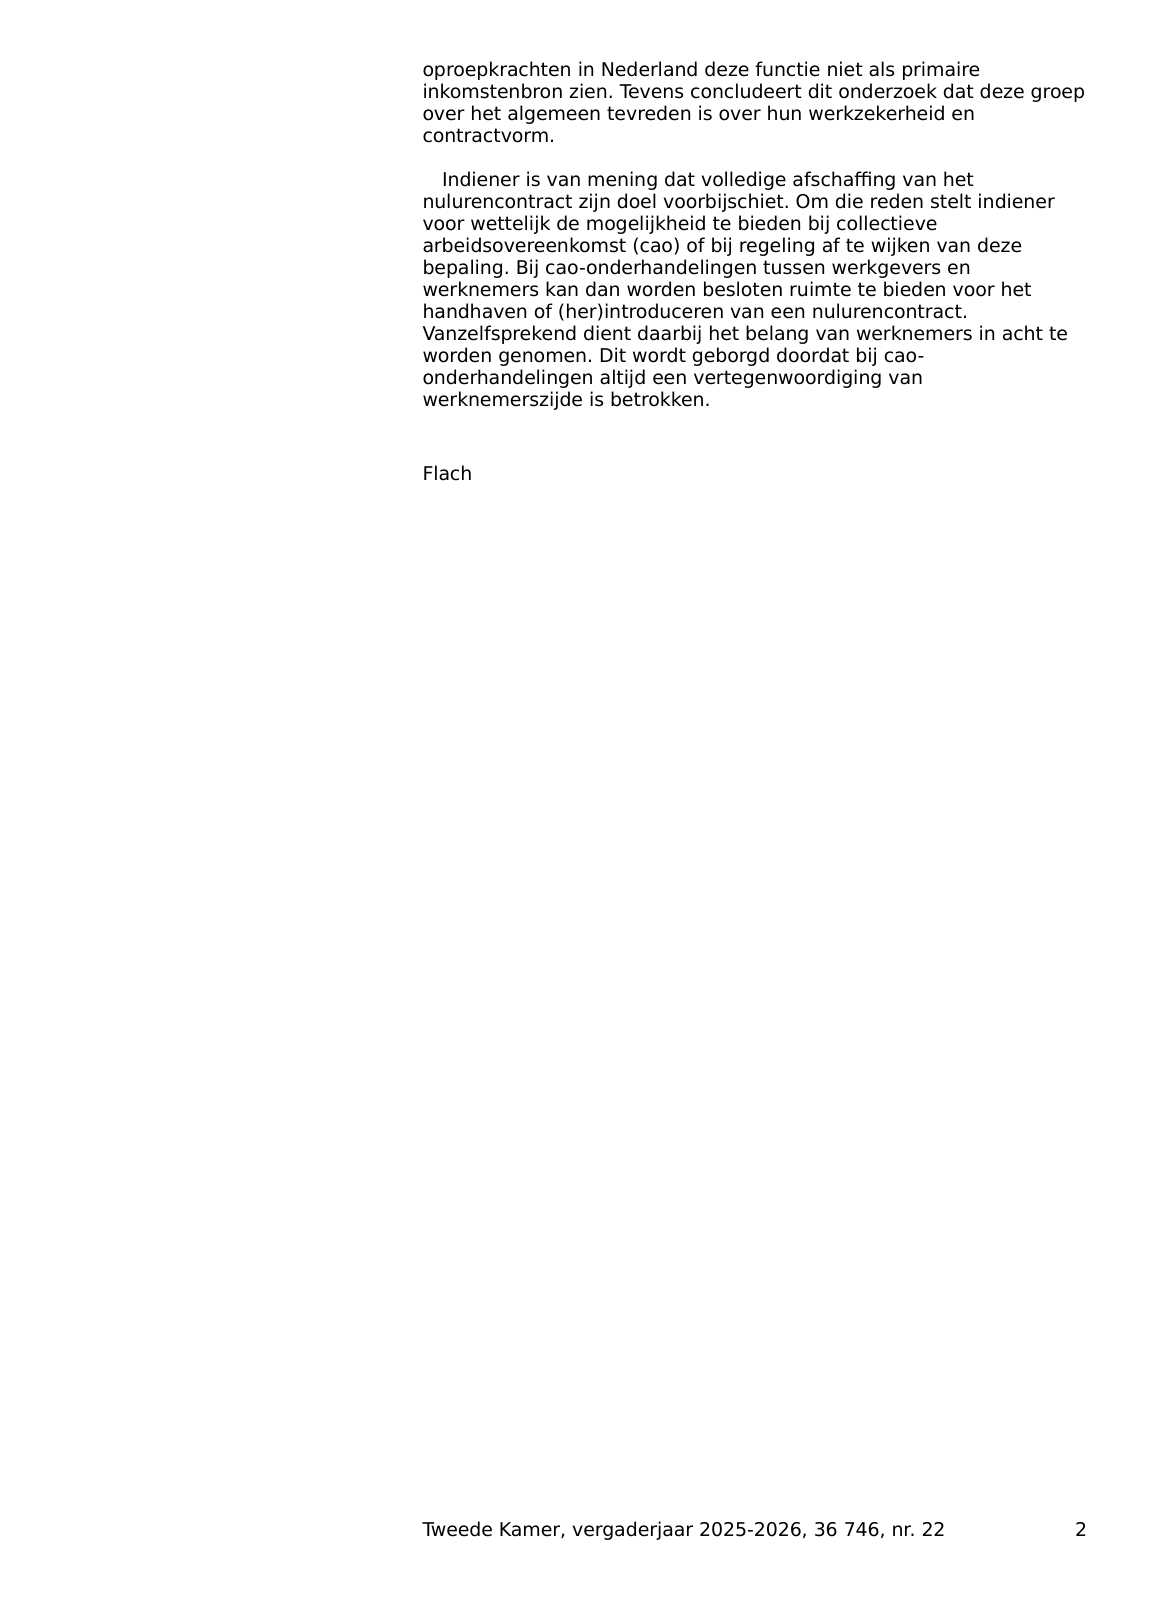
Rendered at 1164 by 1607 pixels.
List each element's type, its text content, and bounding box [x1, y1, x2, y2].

text oproepkrachten in Nederland deze functie niet als primaire inkomstenbron zien. Tevens concludeert dit onderzoek dat deze groep over het algemeen tevreden is over hun werkzekerheid en contractvorm. [422, 59, 1087, 147]
text Indiener is van mening dat volledige afschaffing van het nulurencontract zijn doel voorbijschiet. Om die reden stelt indiener voor wettelijk de mogelijkheid te bieden bij collectieve arbeidsovereenkomst (cao) of bij regeling af te wijken van deze bepaling. Bij cao-onderhandelingen tussen werkgevers en werknemers kan dan worden besloten ruimte te bieden voor het handhaven of (her)introduceren van een nulurencontract. Vanzelfsprekend dient daarbij het belang van werknemers in acht te worden genomen. Dit wordt geborgd doordat bij cao-onderhandelingen altijd een vertegenwoordiging van werknemerszijde is betrokken. [422, 169, 1087, 411]
text Flach [422, 441, 1087, 485]
